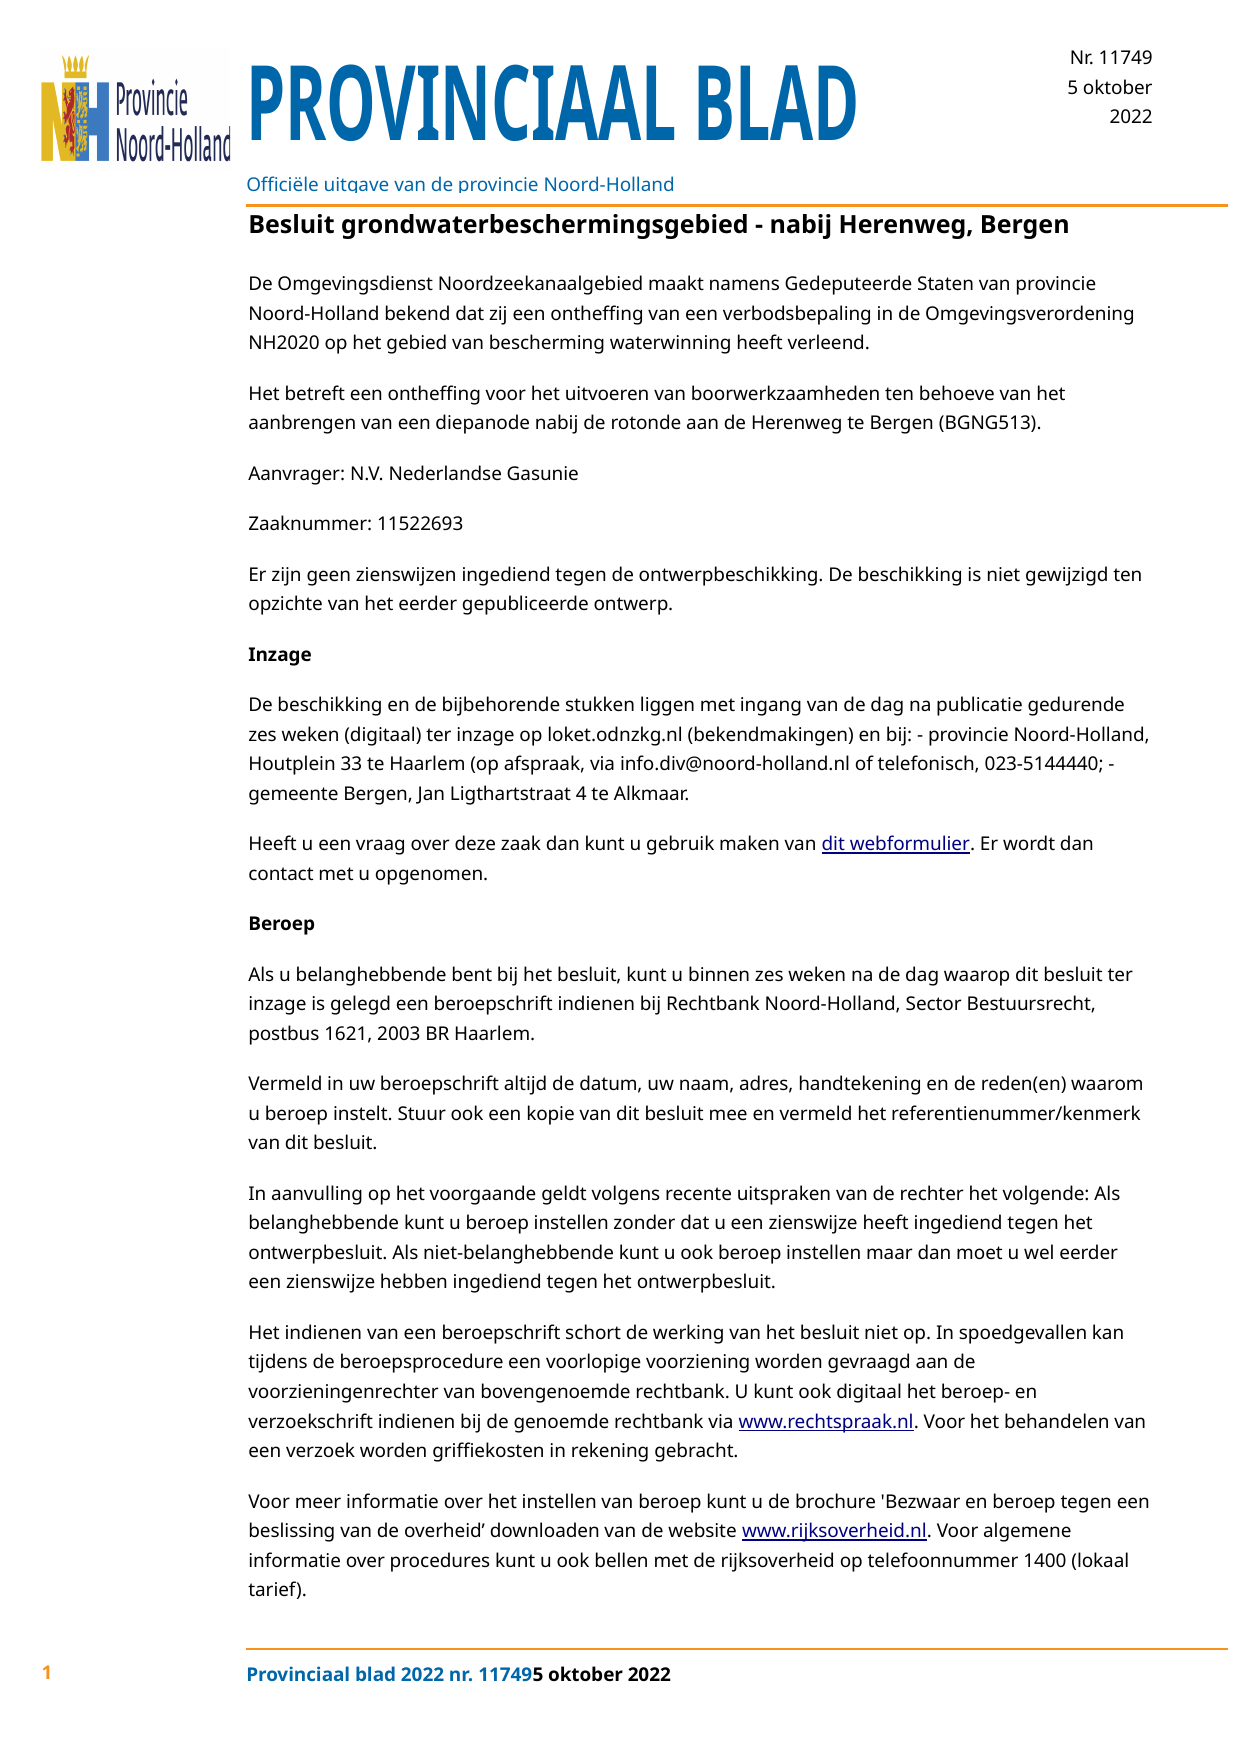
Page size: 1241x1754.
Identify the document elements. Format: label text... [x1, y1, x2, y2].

picture [41, 47, 231, 172]
text Inzage [248, 641, 1152, 666]
text Het indienen van een beroepschrift schort de werking van het besluit niet op. In spoedgevallen kan tijdens de beroepsprocedure een voorlopige voorziening worden gevraagd aan de voorzieningenrechter van bovengenoemde rechtbank. U kunt ook digitaal het beroep- en verzoekschrift indienen bij de genoemde rechtbank via www.rechtspraak.nl. Voor het behandelen van een verzoek worden griffiekosten in rekening gebracht. [248, 1319, 1152, 1463]
text Vermeld in uw beroepschrift altijd de datum, uw naam, adres, handtekening en de reden(en) waarom u beroep instelt. Stuur ook een kopie van dit besluit mee en vermeld het referentienummer/kenmerk van dit besluit. [248, 1070, 1152, 1155]
text Aanvrager: N.V. Nederlandse Gasunie [248, 460, 1152, 486]
text De beschikking en de bijbehorende stukken liggen met ingang van de dag na publicatie gedurende zes weken (digitaal) ter inzage op loket.odnzkg.nl (bekendmakingen) en bij: - provincie Noord-Holland, Houtplein 33 te Haarlem (op afspraak, via info.div@noord-holland.nl of telefonisch, 023-5144440; - gemeente Bergen, Jan Ligthartstraat 4 te Alkmaar. [248, 691, 1152, 806]
text Beroep [248, 910, 1152, 936]
text Het betreft een ontheffing voor het uitvoeren van boorwerkzaamheden ten behoeve van het aanbrengen van een diepanode nabij de rotonde aan de Herenweg te Bergen (BGNG513). [248, 380, 1152, 435]
text Voor meer informatie over het instellen van beroep kunt u de brochure 'Bezwaar en beroep tegen een beslissing van de overheid’ downloaden van de website www.rijksoverheid.nl. Voor algemene informatie over procedures kunt u ook bellen met de rijksoverheid op telefoonnummer 1400 (lokaal tarief). [248, 1488, 1152, 1602]
text In aanvulling op het voorgaande geldt volgens recente uitspraken van de rechter het volgende: Als belanghebbende kunt u beroep instellen zonder dat u een zienswijze heeft ingediend tegen het ontwerpbesluit. Als niet-belanghebbende kunt u ook beroep instellen maar dan moet u wel eerder een zienswijze hebben ingediend tegen het ontwerpbesluit. [248, 1180, 1152, 1294]
text De Omgevingsdienst Noordzeekanaalgebied maakt namens Gedeputeerde Staten van provincie Noord-Holland bekend dat zij een ontheffing van een verbodsbepaling in de Omgevingsverordening NH2020 op het gebied van bescherming waterwinning heeft verleend. [248, 270, 1152, 355]
text Er zijn geen zienswijzen ingediend tegen de ontwerpbeschikking. De beschikking is niet gewijzigd ten opzichte van het eerder gepubliceerde ontwerp. [248, 561, 1152, 616]
text Besluit grondwaterbeschermingsgebied - nabij Herenweg, Bergen [248, 207, 1152, 241]
text Zaaknummer: 11522693 [248, 510, 1152, 536]
text Als u belanghebbende bent bij het besluit, kunt u binnen zes weken na de dag waarop dit besluit ter inzage is gelegd een beroepschrift indienen bij Rechtbank Noord-Holland, Sector Bestuursrecht, postbus 1621, 2003 BR Haarlem. [248, 961, 1152, 1046]
text Heeft u een vraag over deze zaak dan kunt u gebruik maken van dit webformulier. Er wordt dan contact met u opgenomen. [248, 830, 1152, 886]
